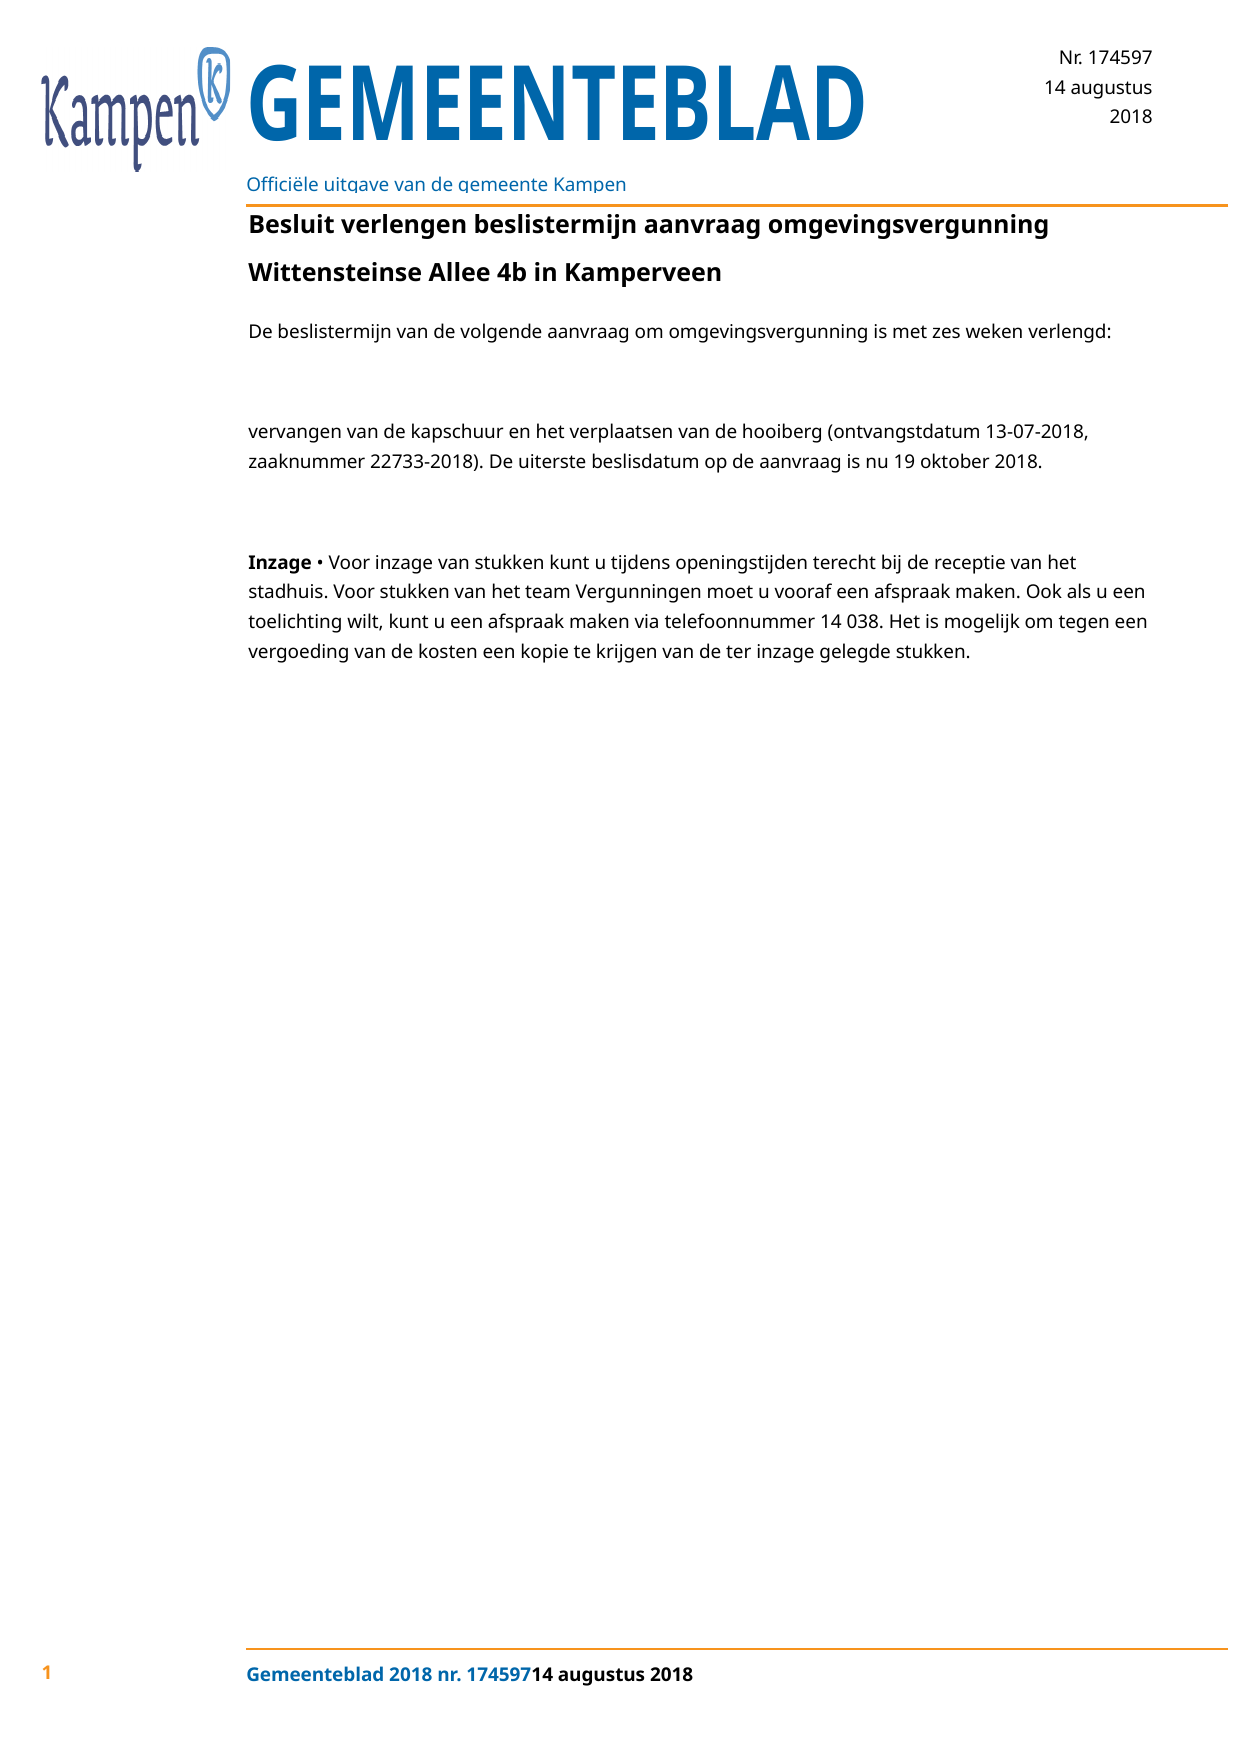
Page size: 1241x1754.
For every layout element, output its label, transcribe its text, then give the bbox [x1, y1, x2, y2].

text Inzage • Voor inzage van stukken kunt u tijdens openingstijden terecht bij de receptie van het stadhuis. Voor stukken van het team Vergunningen moet u vooraf een afspraak maken. Ook als u een toelichting wilt, kunt u een afspraak maken via telefoonnummer 14 038. Het is mogelijk om tegen een vergoeding van de kosten een kopie te krijgen van de ter inzage gelegde stukken. [248, 549, 1152, 664]
text De beslistermijn van de volgende aanvraag om omgevingsvergunning is met zes weken verlengd: [248, 318, 1152, 344]
text vervangen van de kapschuur en het verplaatsen van de hooiberg (ontvangstdatum 13-07-2018, zaaknummer 22733-2018). De uiterste beslisdatum op de aanvraag is nu 19 oktober 2018. [248, 419, 1152, 474]
text Besluit verlengen beslistermijn aanvraag omgevingsvergunning Wittensteinse Allee 4b in Kamperveen [248, 207, 1152, 288]
picture [41, 47, 231, 172]
